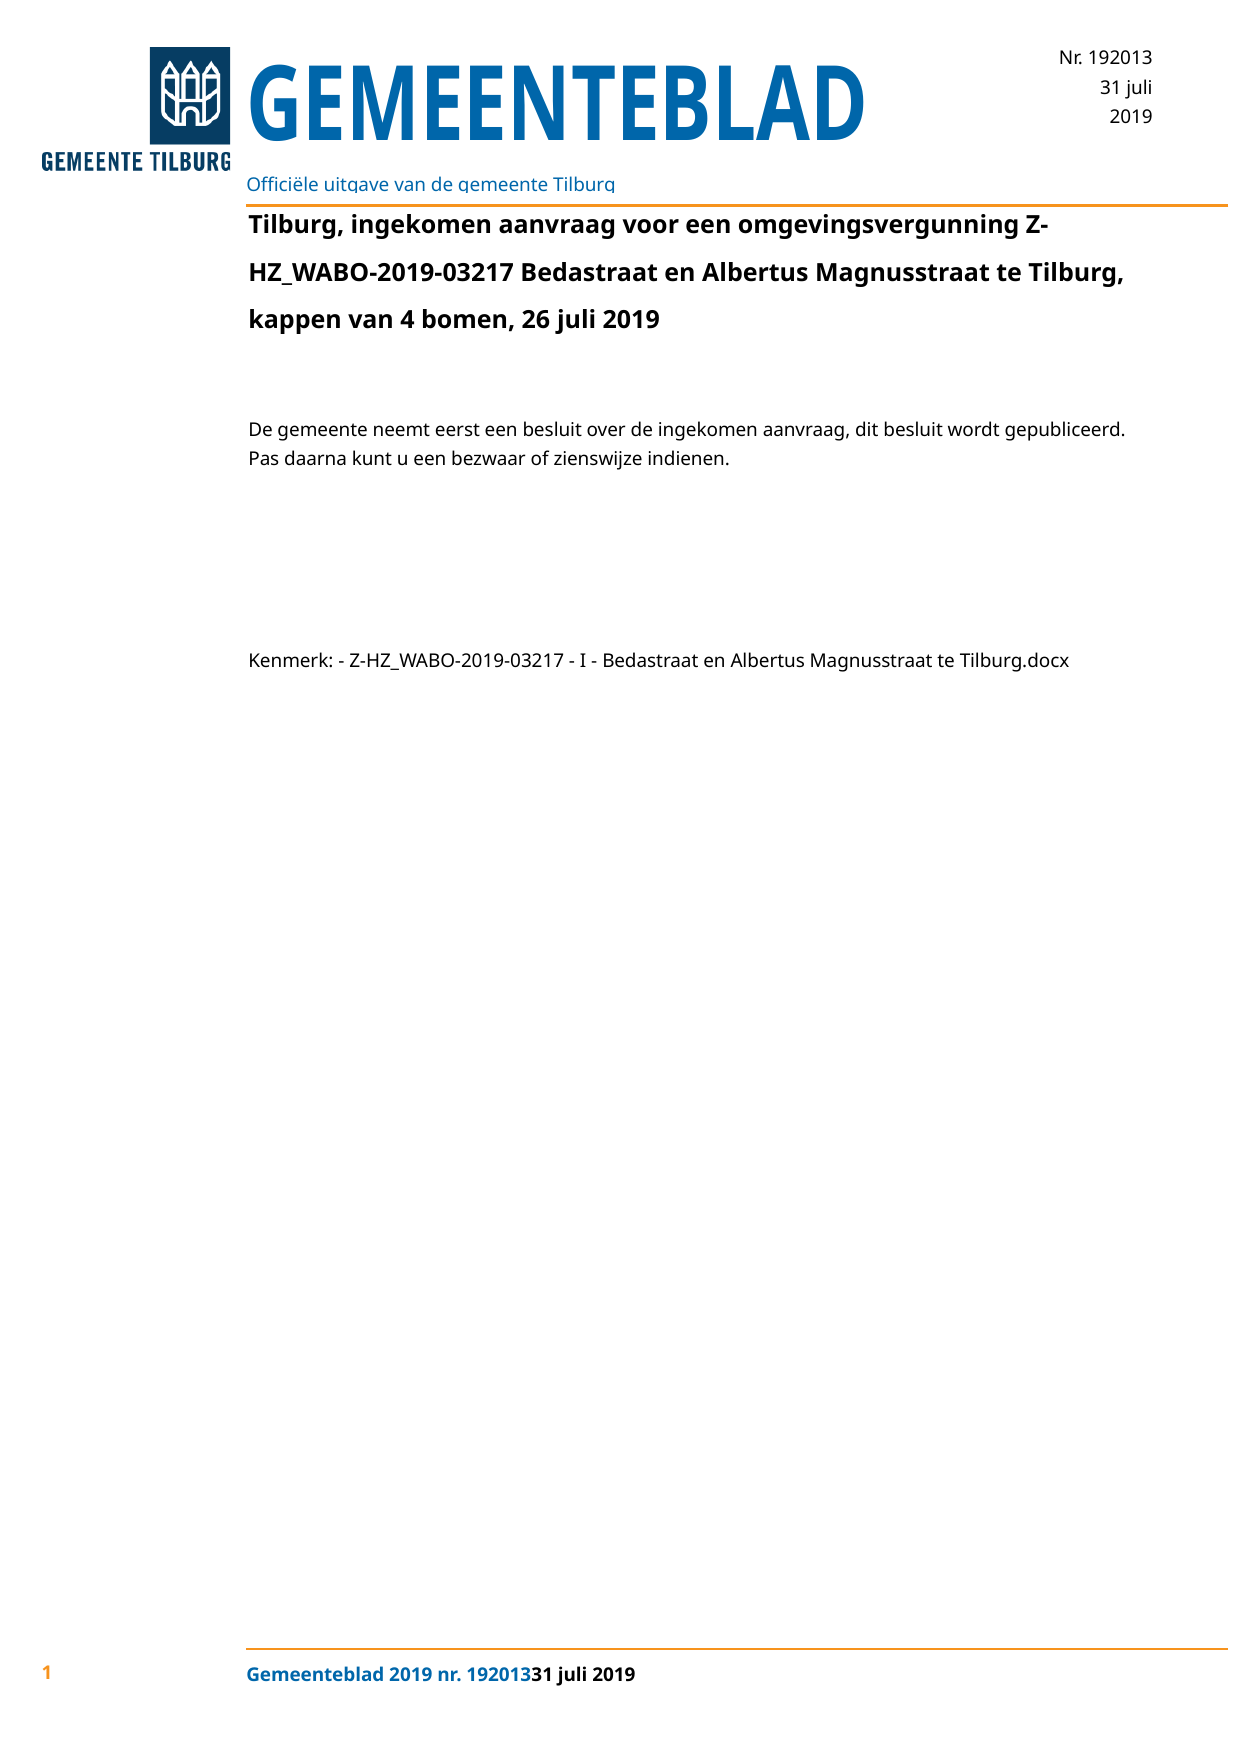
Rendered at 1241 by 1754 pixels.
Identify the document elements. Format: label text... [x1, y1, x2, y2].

text Tilburg, ingekomen aanvraag voor een omgevingsvergunning Z-HZ_WABO-2019-03217 Bedastraat en Albertus Magnusstraat te Tilburg, kappen van 4 bomen, 26 juli 2019 [248, 207, 1152, 336]
text Kenmerk: - Z-HZ_WABO-2019-03217 - I - Bedastraat en Albertus Magnusstraat te Tilburg.docx [248, 647, 1152, 673]
text De gemeente neemt eerst een besluit over de ingekomen aanvraag, dit besluit wordt gepubliceerd. Pas daarna kunt u een bezwaar of zienswijze indienen. [248, 416, 1152, 471]
picture [41, 47, 231, 172]
